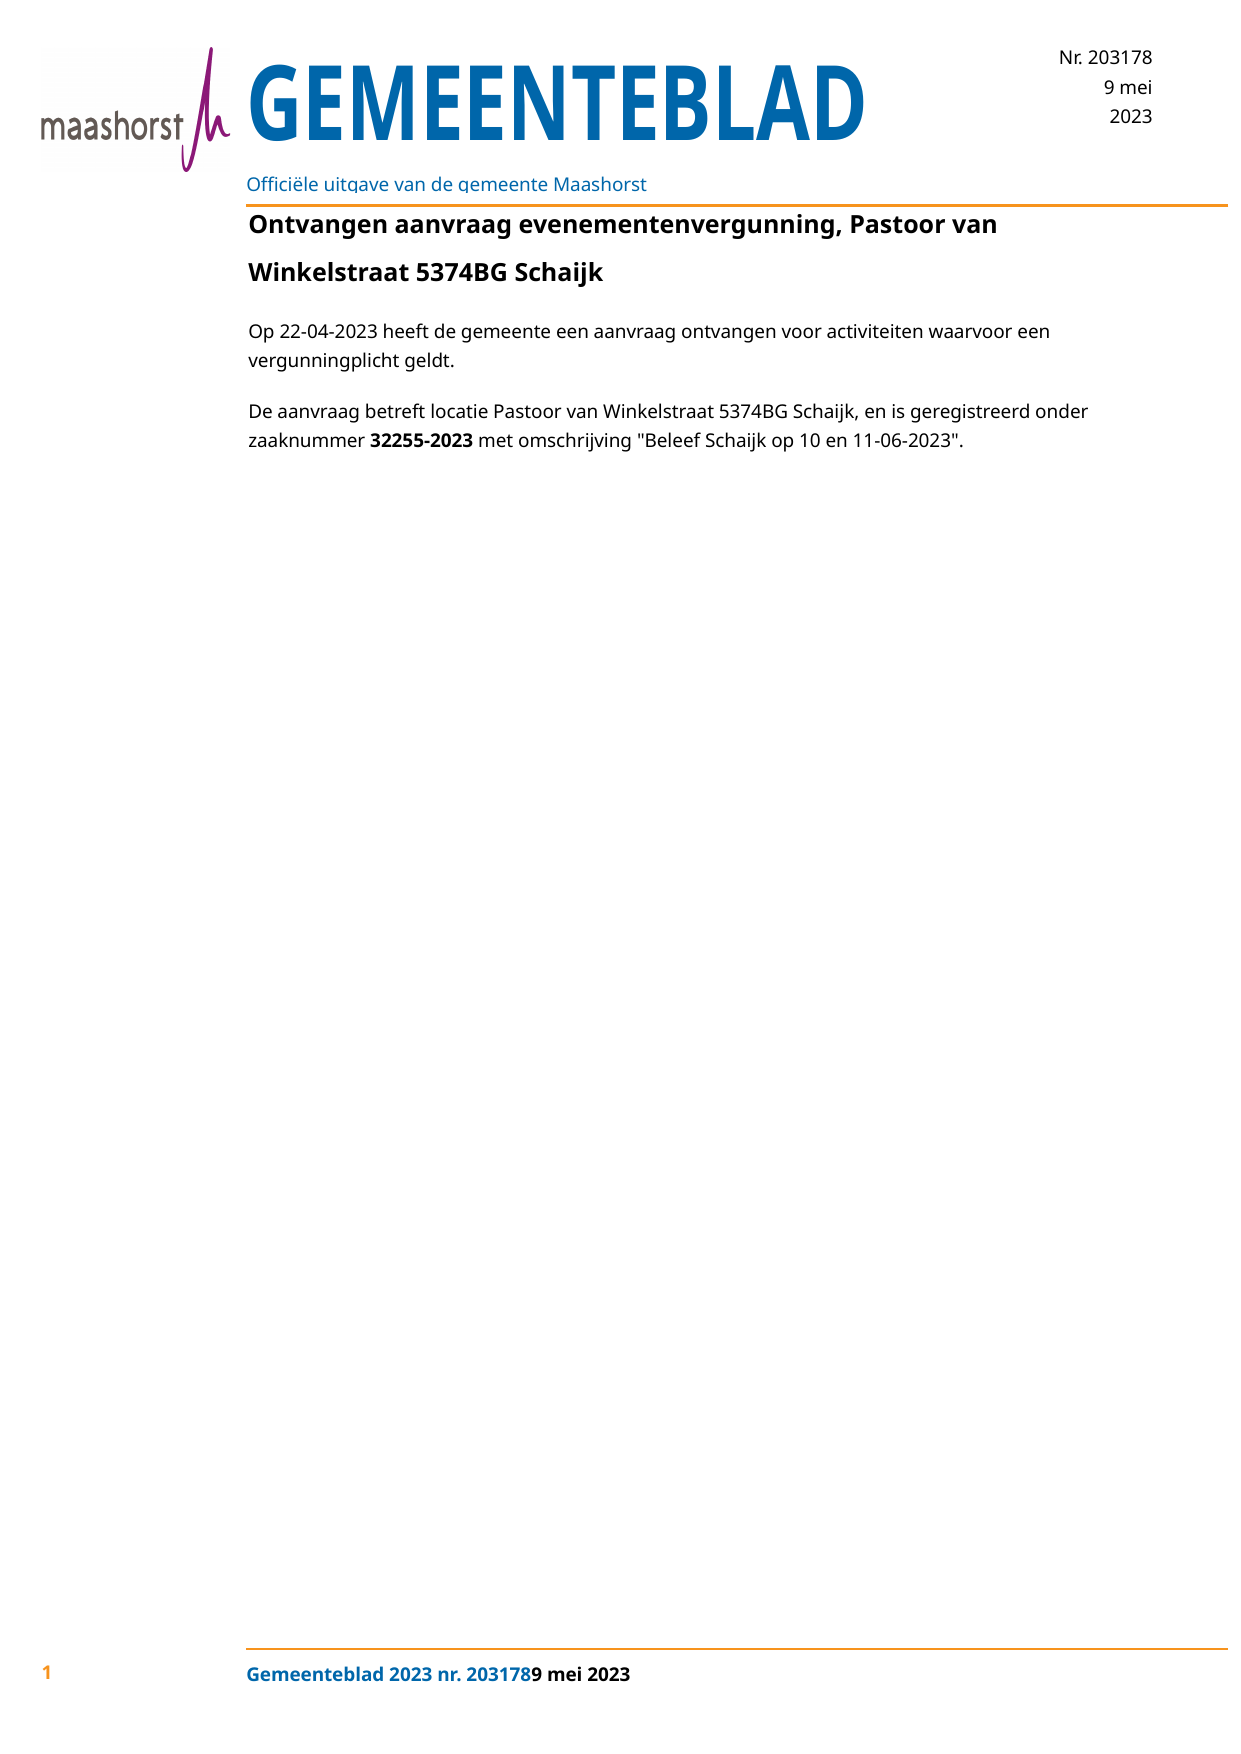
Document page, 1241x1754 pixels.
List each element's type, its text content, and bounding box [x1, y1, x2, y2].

text Op 22-04-2023 heeft de gemeente een aanvraag ontvangen voor activiteiten waarvoor een vergunningplicht geldt. [248, 318, 1152, 373]
text Ontvangen aanvraag evenementenvergunning, Pastoor van Winkelstraat 5374BG Schaijk [248, 207, 1152, 288]
picture [41, 47, 231, 172]
text De aanvraag betreft locatie Pastoor van Winkelstraat 5374BG Schaijk, en is geregistreerd onder zaaknummer 32255-2023 met omschrijving "Beleef Schaijk op 10 en 11-06-2023". [248, 398, 1152, 453]
